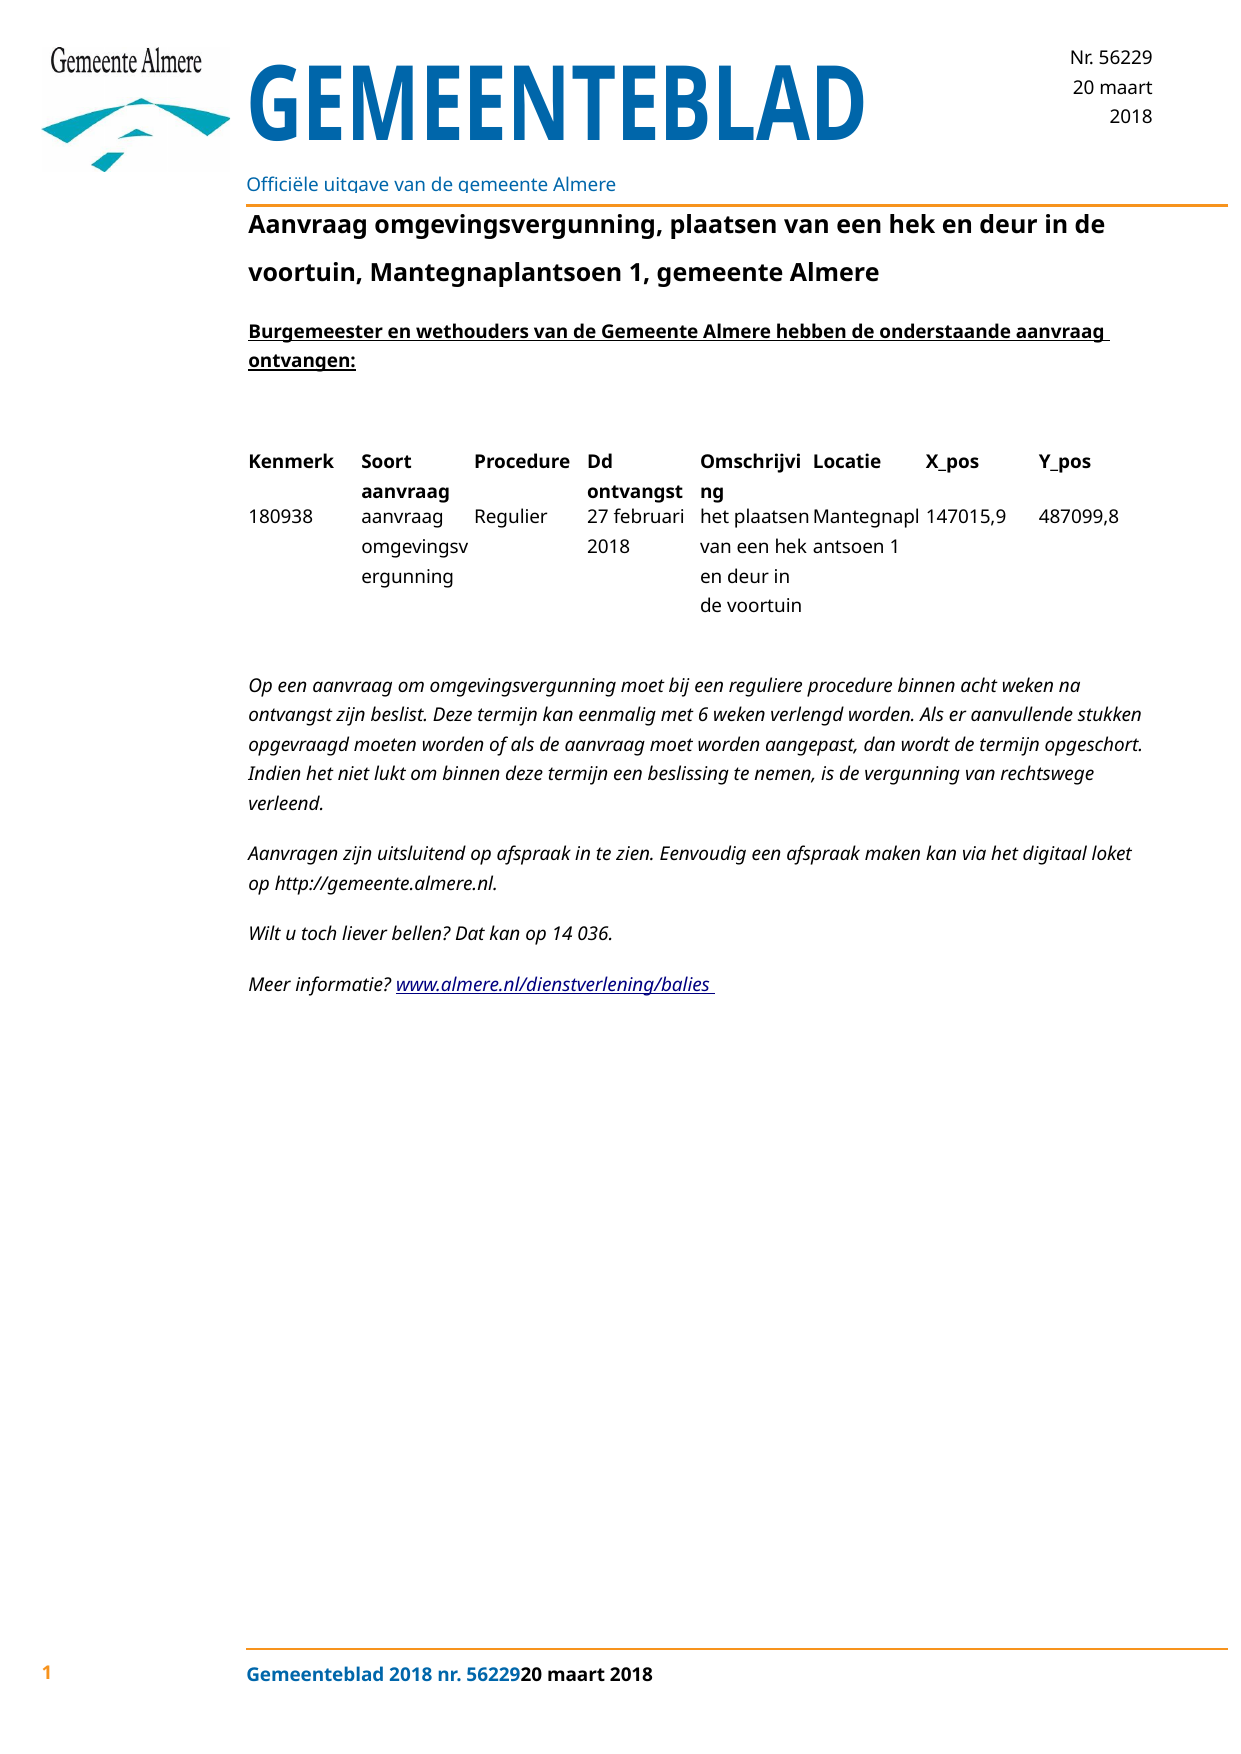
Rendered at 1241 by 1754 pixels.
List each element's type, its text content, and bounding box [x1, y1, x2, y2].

table_header Locatie [813, 449, 926, 504]
table_cell het plaatsen van een hek en deur in de voortuin [700, 504, 813, 618]
text Meer informatie? www.almere.nl/dienstverlening/balies [248, 971, 1152, 997]
table_cell 147015,9 [926, 504, 1038, 618]
table_header X_pos [926, 449, 1038, 504]
text Op een aanvraag om omgevingsvergunning moet bij een reguliere procedure binnen acht weken na ontvangst zijn beslist. Deze termijn kan eenmalig met 6 weken verlengd worden. Als er aanvullende stukken opgevraagd moeten worden of als de aanvraag moet worden aangepast, dan wordt de termijn opgeschort. Indien het niet lukt om binnen deze termijn een beslissing te nemen, is de vergunning van rechtswege verleend. [248, 672, 1152, 816]
table_header Soort aanvraag [361, 449, 474, 504]
text Burgemeester en wethouders van de Gemeente Almere hebben de onderstaande aanvraag ontvangen: [248, 318, 1152, 373]
text Wilt u toch liever bellen? Dat kan op 14 036. [248, 921, 1152, 946]
table_header Omschrijving [700, 449, 813, 504]
text Aanvragen zijn uitsluitend op afspraak in te zien. Eenvoudig een afspraak maken kan via het digitaal loket op http://gemeente.almere.nl. [248, 841, 1152, 896]
table_header Kenmerk [248, 449, 361, 504]
table_header Dd ontvangst [587, 449, 700, 504]
table_cell Mantegnaplantsoen 1 [813, 504, 926, 618]
table_cell 487099,8 [1039, 504, 1152, 618]
table_cell 180938 [248, 504, 361, 618]
table_cell aanvraag omgevingsvergunning [361, 504, 474, 618]
table_cell 27 februari 2018 [587, 504, 700, 618]
table_header Procedure [474, 449, 587, 504]
text Aanvraag omgevingsvergunning, plaatsen van een hek en deur in de voortuin, Mantegnaplantsoen 1, gemeente Almere [248, 207, 1152, 288]
picture [41, 47, 231, 172]
table_cell Regulier [474, 504, 587, 618]
table_header Y_pos [1039, 449, 1152, 504]
